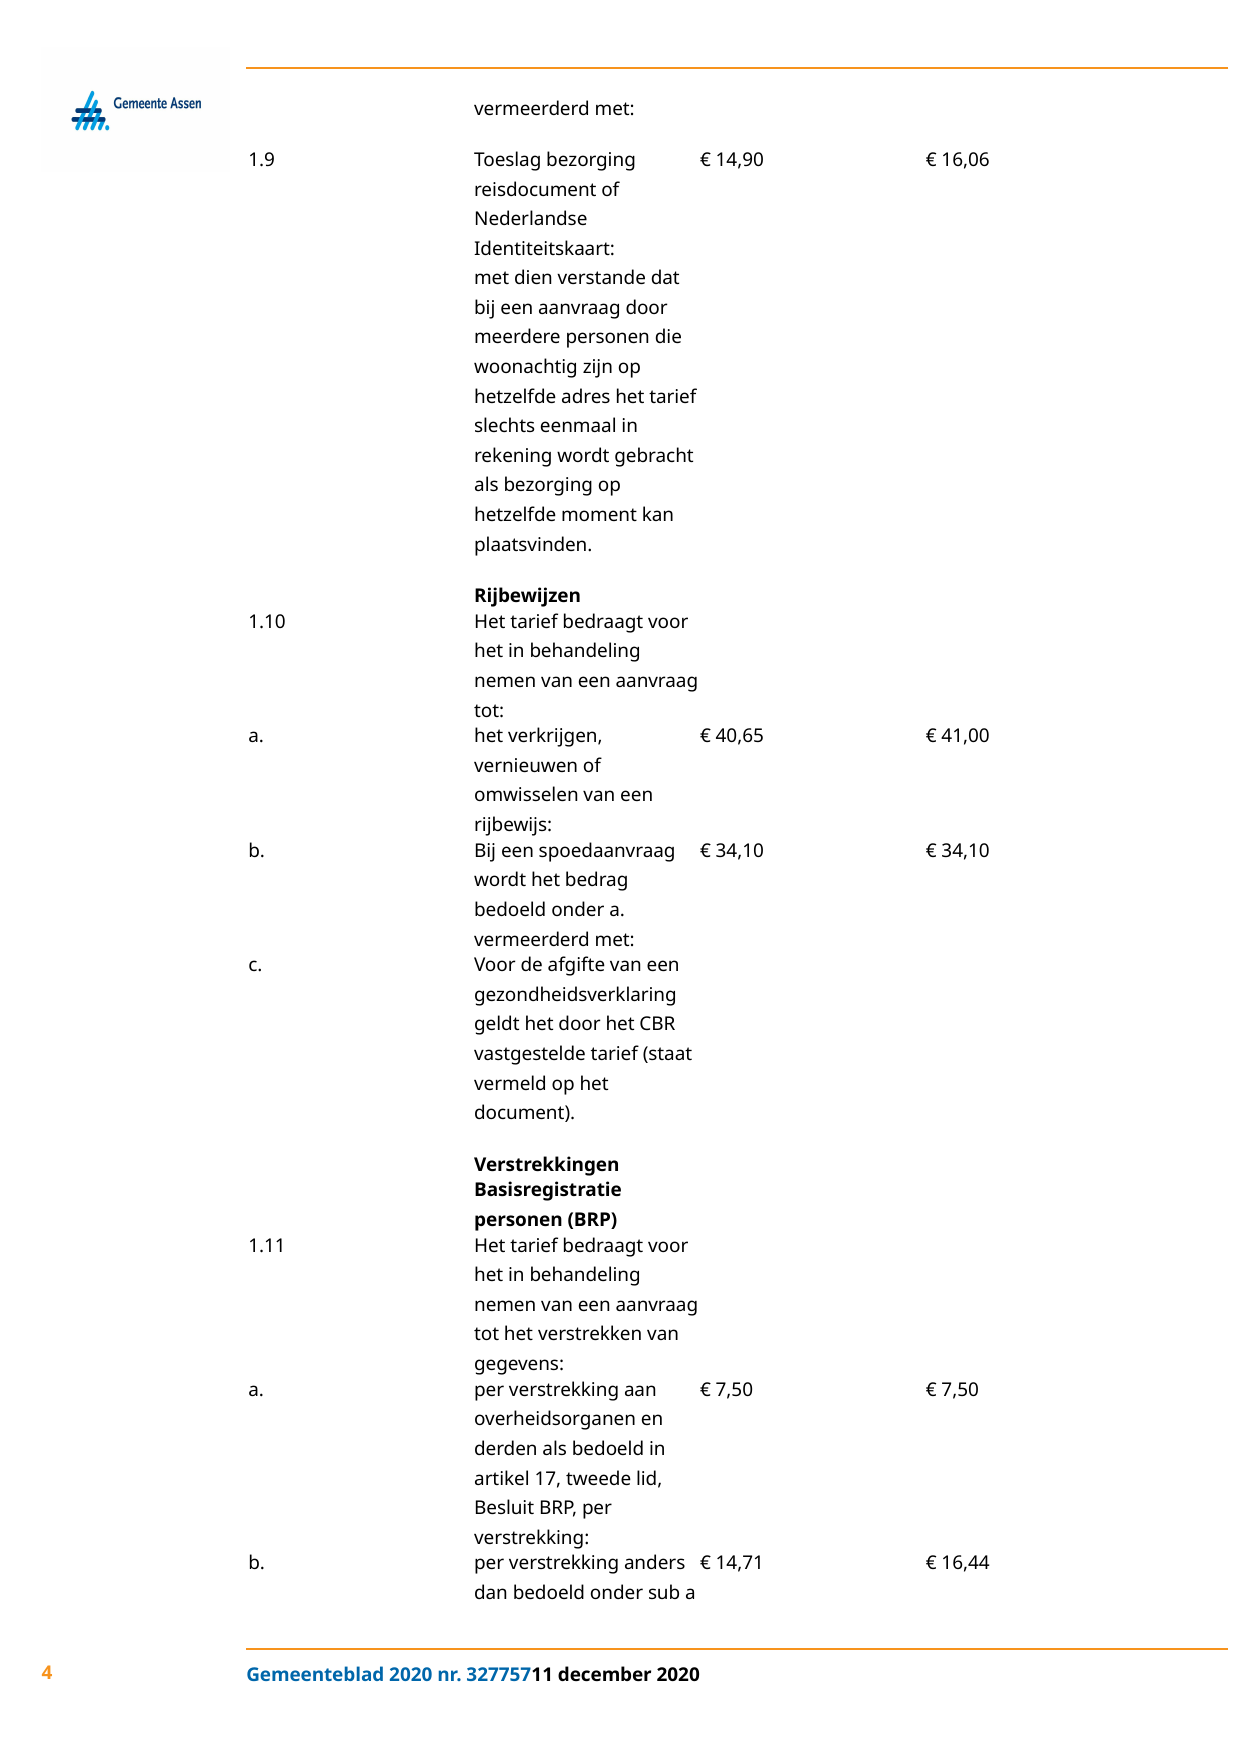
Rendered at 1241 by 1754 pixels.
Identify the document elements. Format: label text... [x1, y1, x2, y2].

table_cell [926, 1151, 1152, 1177]
table_cell b. [248, 837, 474, 951]
table_cell het verkrijgen, vernieuwen of omwisselen van een rijbewijs: [474, 723, 700, 837]
table_cell € 7,50 [700, 1376, 926, 1549]
table_cell Toeslag bezorging reisdocument of Nederlandse Identiteitskaart: met dien verstande dat bij een aanvraag door meerdere personen die woonachtig zijn op hetzelfde adres het tarief slechts eenmaal in rekening wordt gebracht als bezorging op hetzelfde moment kan plaatsvinden. [474, 146, 700, 557]
table_cell [926, 121, 1152, 146]
table_cell [926, 582, 1152, 608]
table_cell € 14,90 [700, 146, 926, 557]
table_cell [474, 557, 700, 582]
table_cell [700, 1177, 926, 1232]
table_cell € 16,06 [926, 146, 1152, 557]
table_cell [700, 1151, 926, 1177]
table_cell [474, 1125, 700, 1151]
table_cell [926, 608, 1152, 722]
table_cell [248, 557, 474, 582]
table_cell a. [248, 1376, 474, 1549]
table_cell € 7,50 [926, 1376, 1152, 1549]
table_cell [700, 608, 926, 722]
table_cell € 40,65 [700, 723, 926, 837]
table_cell per verstrekking aan overheidsorganen en derden als bedoeld in artikel 17, tweede lid, Besluit BRP, per verstrekking: [474, 1376, 700, 1549]
table_cell [700, 121, 926, 146]
table_cell Basisregistratie personen (BRP) [474, 1177, 700, 1232]
table_cell 1.10 [248, 608, 474, 722]
table_cell Voor de afgifte van een gezondheidsverklaring geldt het door het CBR vastgestelde tarief (staat vermeld op het document). [474, 951, 700, 1125]
table_cell [700, 95, 926, 121]
table_cell [926, 95, 1152, 121]
table_cell [926, 1232, 1152, 1376]
table_cell 1.11 [248, 1232, 474, 1376]
table_cell [700, 557, 926, 582]
table_cell a. [248, 723, 474, 837]
table_cell € 14,71 [700, 1550, 926, 1605]
table_cell € 34,10 [926, 837, 1152, 951]
table_cell Rijbewijzen [474, 582, 700, 608]
table_cell [926, 1177, 1152, 1232]
table_cell [248, 121, 474, 146]
table_cell Het tarief bedraagt voor het in behandeling nemen van een aanvraag tot: [474, 608, 700, 722]
table_cell [248, 1151, 474, 1177]
table_cell [700, 582, 926, 608]
table_cell [926, 951, 1152, 1125]
table_cell [926, 1125, 1152, 1151]
table_cell b. [248, 1550, 474, 1605]
table_cell € 34,10 [700, 837, 926, 951]
table_cell [700, 1232, 926, 1376]
table_cell [248, 95, 474, 121]
table_cell per verstrekking anders dan bedoeld onder sub a [474, 1550, 700, 1605]
table_cell Bij een spoedaanvraag wordt het bedrag bedoeld onder a. vermeerderd met: [474, 837, 700, 951]
table_cell [700, 951, 926, 1125]
table_cell [248, 582, 474, 608]
table_cell [474, 121, 700, 146]
table_cell [700, 1125, 926, 1151]
table_cell [248, 1177, 474, 1232]
table_cell vermeerderd met: [474, 95, 700, 121]
picture [41, 47, 231, 172]
table_cell [248, 1125, 474, 1151]
table_cell € 16,44 [926, 1550, 1152, 1605]
table_cell Verstrekkingen [474, 1151, 700, 1177]
table_cell Het tarief bedraagt voor het in behandeling nemen van een aanvraag tot het verstrekken van gegevens: [474, 1232, 700, 1376]
table_cell c. [248, 951, 474, 1125]
table_cell 1.9 [248, 146, 474, 557]
table_cell [926, 557, 1152, 582]
table_cell € 41,00 [926, 723, 1152, 837]
